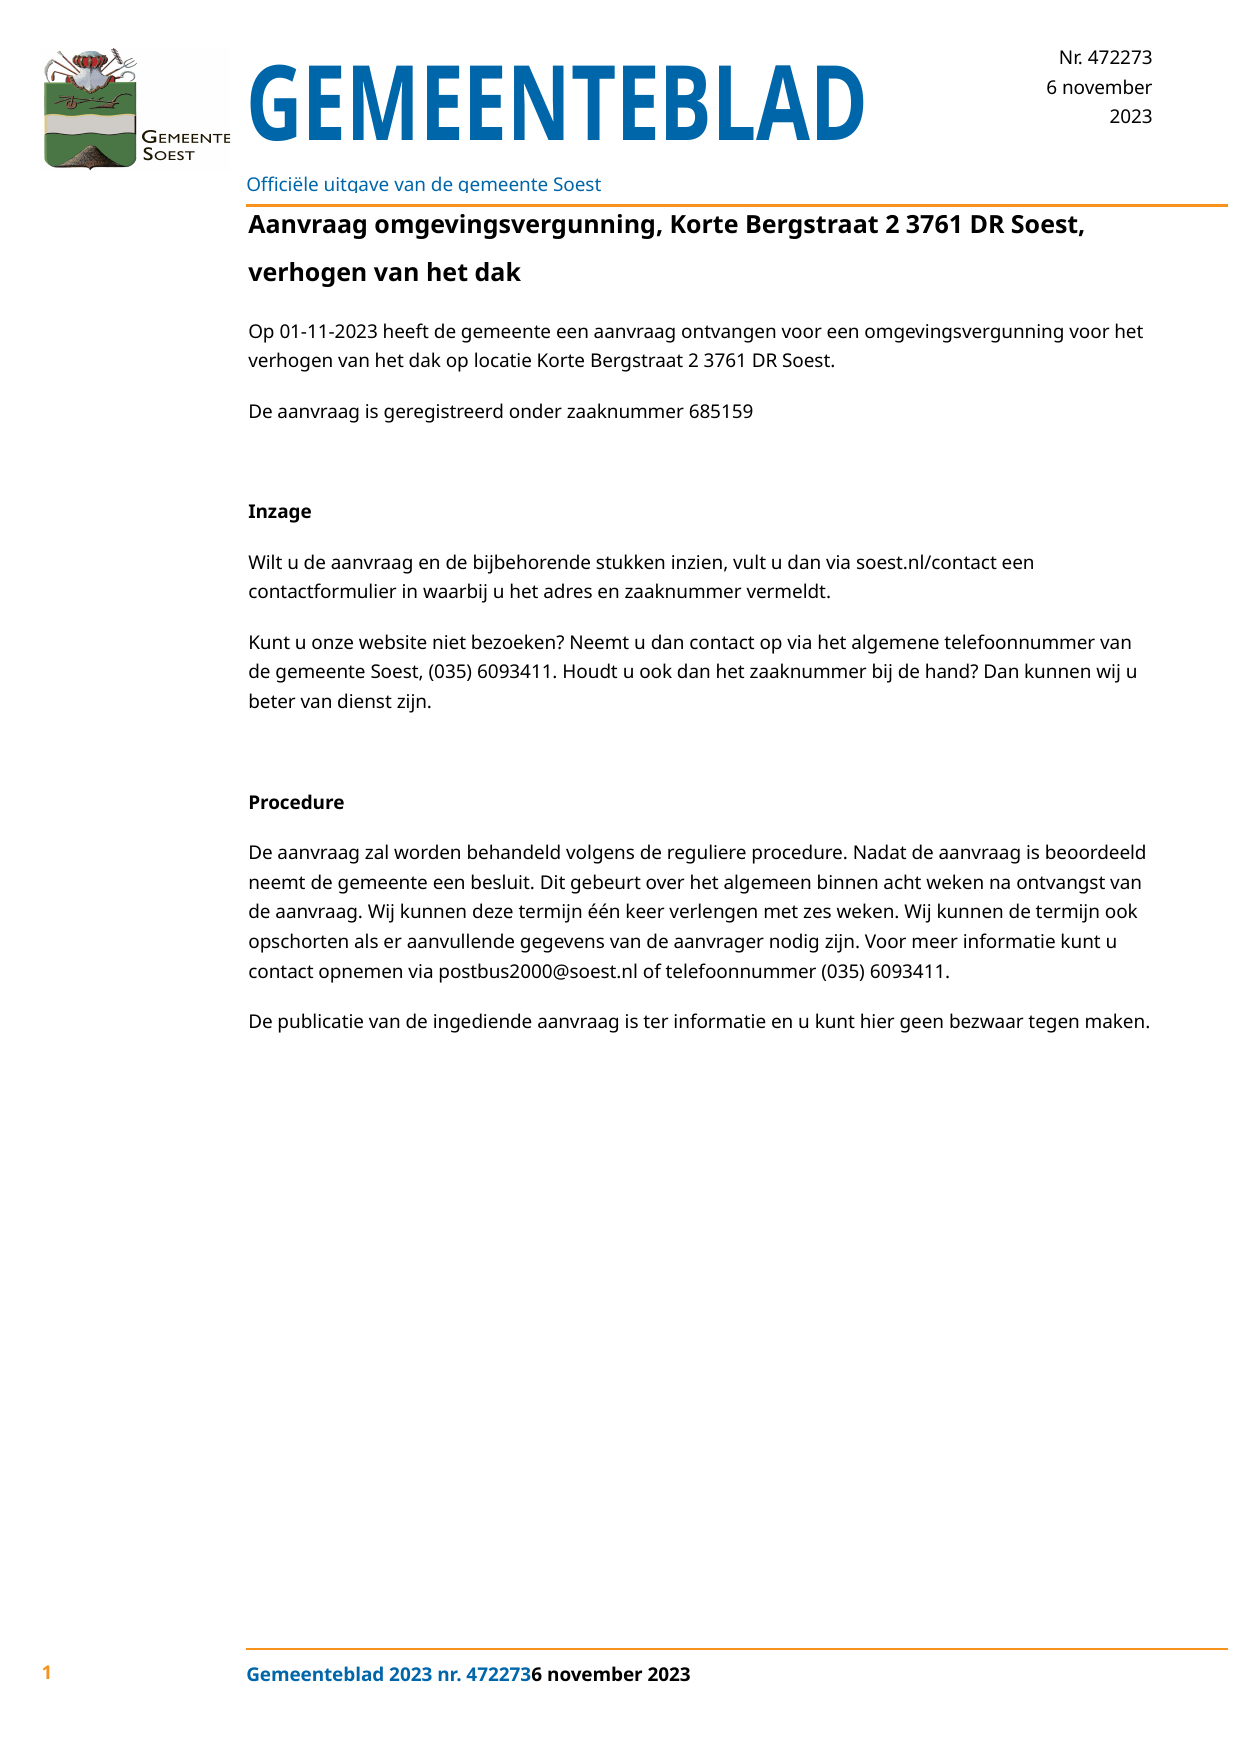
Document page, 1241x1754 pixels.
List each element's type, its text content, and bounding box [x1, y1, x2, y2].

text De aanvraag zal worden behandeld volgens de reguliere procedure. Nadat de aanvraag is beoordeeld neemt de gemeente een besluit. Dit gebeurt over het algemeen binnen acht weken na ontvangst van de aanvraag. Wij kunnen deze termijn één keer verlengen met zes weken. Wij kunnen de termijn ook opschorten als er aanvullende gegevens van de aanvrager nodig zijn. Voor meer informatie kunt u contact opnemen via postbus2000@soest.nl of telefoonnummer (035) 6093411. [248, 839, 1152, 984]
text Procedure [248, 789, 1152, 815]
text Kunt u onze website niet bezoeken? Neemt u dan contact op via het algemene telefoonnummer van de gemeente Soest, (035) 6093411. Houdt u ook dan het zaaknummer bij de hand? Dan kunnen wij u beter van dienst zijn. [248, 629, 1152, 714]
text Wilt u de aanvraag en de bijbehorende stukken inzien, vult u dan via soest.nl/contact een contactformulier in waarbij u het adres en zaaknummer vermeldt. [248, 549, 1152, 604]
text Aanvraag omgevingsvergunning, Korte Bergstraat 2 3761 DR Soest, verhogen van het dak [248, 207, 1152, 288]
text De publicatie van de ingediende aanvraag is ter informatie en u kunt hier geen bezwaar tegen maken. [248, 1008, 1152, 1034]
picture [41, 47, 231, 172]
text Op 01-11-2023 heeft de gemeente een aanvraag ontvangen voor een omgevingsvergunning voor het verhogen van het dak op locatie Korte Bergstraat 2 3761 DR Soest. [248, 318, 1152, 373]
text De aanvraag is geregistreerd onder zaaknummer 685159 [248, 398, 1152, 424]
text Inzage [248, 499, 1152, 524]
